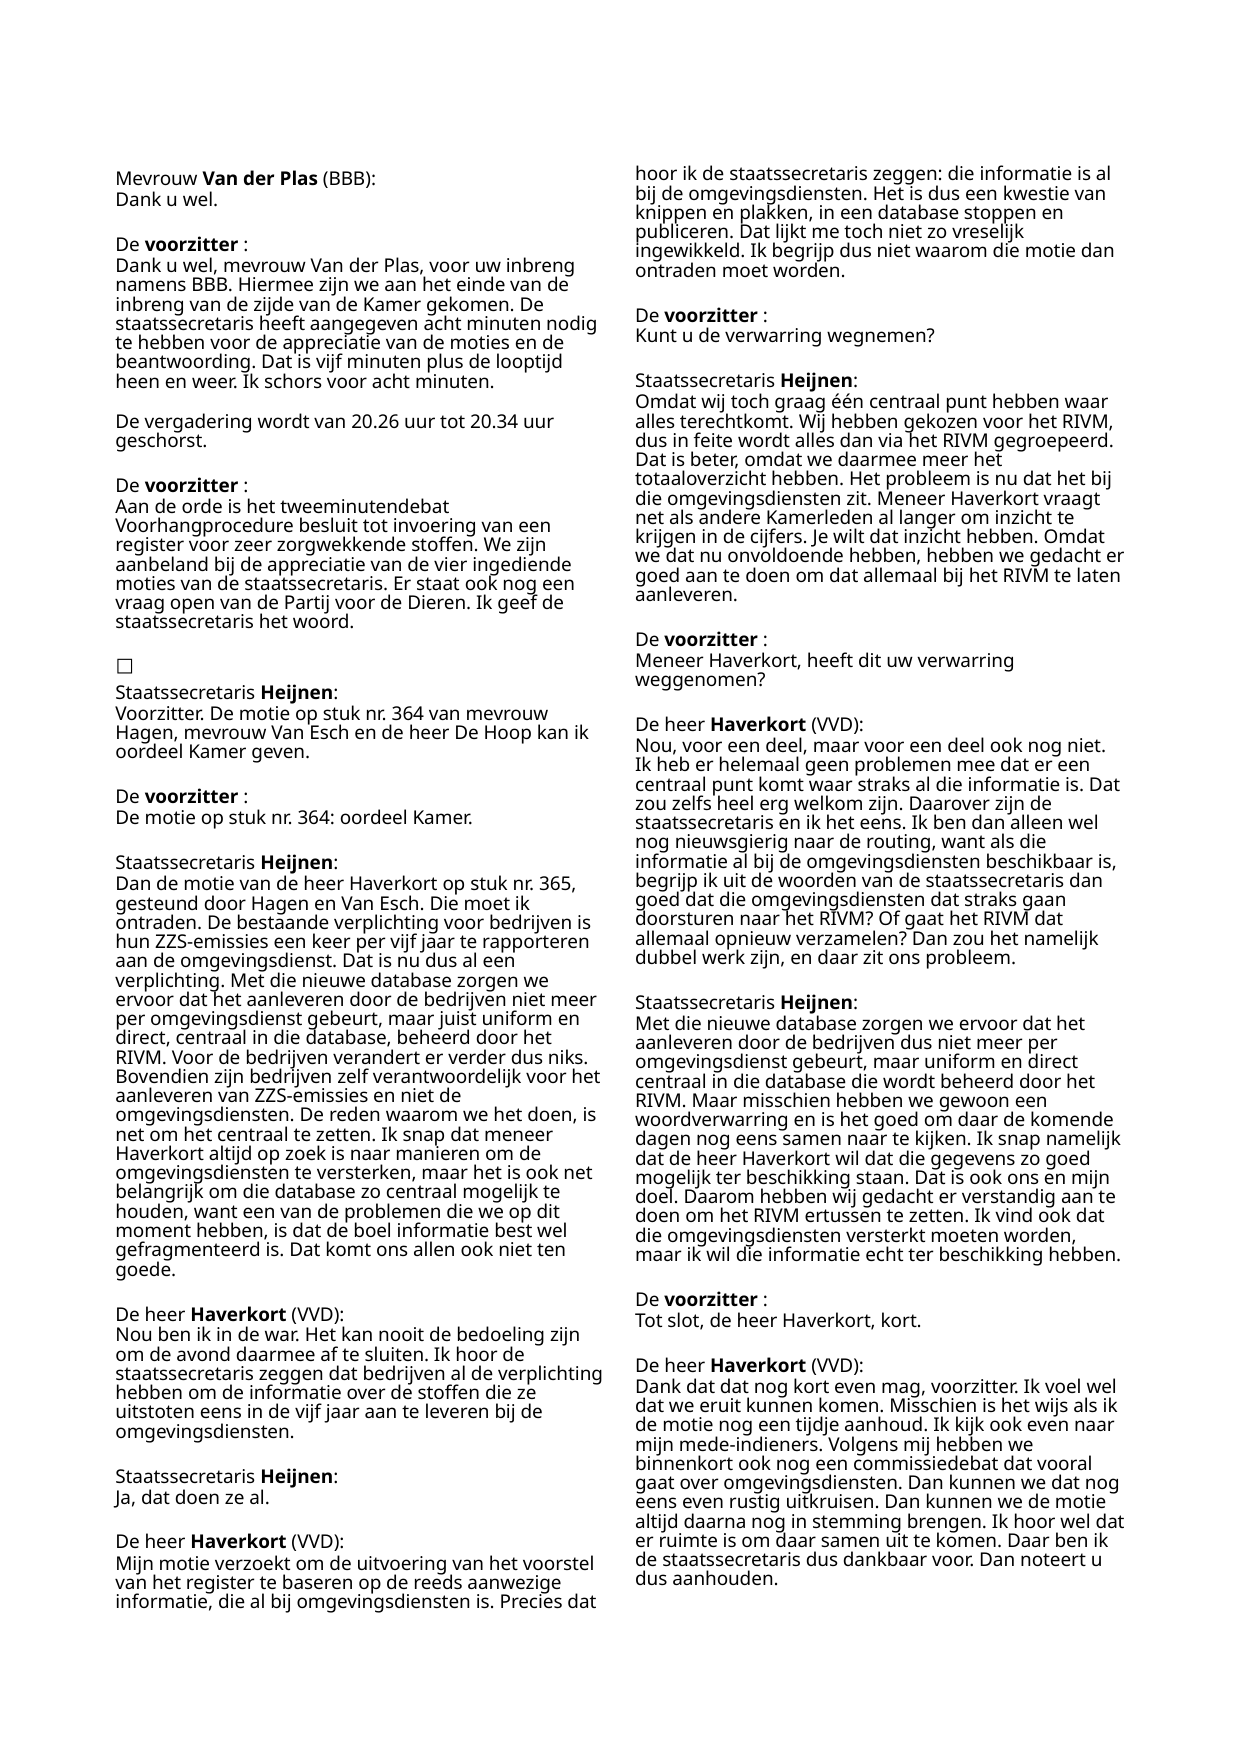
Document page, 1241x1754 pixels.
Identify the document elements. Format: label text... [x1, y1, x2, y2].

text De voorzitter : [635, 302, 1125, 327]
text Dank u wel, mevrouw Van der Plas, voor uw inbreng namens BBB. Hiermee zijn we aan het einde van de inbreng van de zijde van de Kamer gekomen. De staatssecretaris heeft aangegeven acht minuten nodig te hebben voor de appreciatie van de moties en de beantwoording. Dat is vijf minuten plus de looptijd heen en weer. Ik schors voor acht minuten. [115, 257, 605, 392]
text Dank u wel. [115, 191, 605, 210]
text Staatssecretaris Heijnen: [635, 368, 1125, 393]
text Meneer Haverkort, heeft dit uw verwarring weggenomen? [635, 652, 1125, 690]
text Staatssecretaris Heijnen: [635, 989, 1125, 1015]
text Dan de motie van de heer Haverkort op stuk nr. 365, gesteund door Hagen en Van Esch. Die moet ik ontraden. De bestaande verplichting voor bedrijven is hun ZZS-emissies een keer per vijf jaar te rapporteren aan de omgevingsdienst. Dat is nu dus al een verplichting. Met die nieuwe database zorgen we ervoor dat het aanleveren door de bedrijven niet meer per omgevingsdienst gebeurt, maar juist uniform en direct, centraal in die database, beheerd door het RIVM. Voor de bedrijven verandert er verder dus niks. Bovendien zijn bedrijven zelf verantwoordelijk voor het aanleveren van ZZS-emissies en niet de omgevingsdiensten. De reden waarom we het doen, is net om het centraal te zetten. Ik snap dat meneer Haverkort altijd op zoek is naar manieren om de omgevingsdiensten te versterken, maar het is ook net belangrijk om die database zo centraal mogelijk te houden, want een van de problemen die we op dit moment hebben, is dat de boel informatie best wel gefragmenteerd is. Dat komt ons allen ook niet ten goede. [115, 875, 605, 1280]
text Nou ben ik in de war. Het kan nooit de bedoeling zijn om de avond daarmee af te sluiten. Ik hoor de staatssecretaris zeggen dat bedrijven al de verplichting hebben om de informatie over de stoffen die ze uitstoten eens in de vijf jaar aan te leveren bij de omgevingsdiensten. [115, 1326, 605, 1442]
text Voorzitter. De motie op stuk nr. 364 van mevrouw Hagen, mevrouw Van Esch en de heer De Hoop kan ik oordeel Kamer geven. [115, 705, 605, 763]
text De voorzitter : [115, 784, 605, 809]
text Ja, dat doen ze al. [115, 1489, 605, 1508]
text De voorzitter : [115, 231, 605, 257]
text Staatssecretaris Heijnen: [115, 1463, 605, 1489]
text De motie op stuk nr. 364: oordeel Kamer. [115, 809, 605, 829]
text Met die nieuwe database zorgen we ervoor dat het aanleveren door de bedrijven dus niet meer per omgevingsdienst gebeurt, maar uniform en direct centraal in die database die wordt beheerd door het RIVM. Maar misschien hebben we gewoon een woordverwarring en is het goed om daar de komende dagen nog eens samen naar te kijken. Ik snap namelijk dat de heer Haverkort wil dat die gegevens zo goed mogelijk ter beschikking staan. Dat is ook ons en mijn doel. Daarom hebben wij gedacht er verstandig aan te doen om het RIVM ertussen te zetten. Ik vind ook dat die omgevingsdiensten versterkt moeten worden, maar ik wil die informatie echt ter beschikking hebben. [635, 1015, 1125, 1265]
text De heer Haverkort (VVD): [635, 1352, 1125, 1378]
text Tot slot, de heer Haverkort, kort. [635, 1312, 1125, 1331]
text Dank dat dat nog kort even mag, voorzitter. Ik voel wel dat we eruit kunnen komen. Misschien is het wijs als ik de motie nog een tijdje aanhoud. Ik kijk ook even naar mijn mede-indieners. Volgens mij hebben we binnenkort ook nog een commissiedebat dat vooral gaat over omgevingsdiensten. Dan kunnen we dat nog eens even rustig uitkruisen. Dan kunnen we de motie altijd daarna nog in stemming brengen. Ik hoor wel dat er ruimte is om daar samen uit te komen. Daar ben ik de staatssecretaris dus dankbaar voor. Dan noteert u dus aanhouden. [635, 1378, 1125, 1590]
text Mevrouw Van der Plas (BBB): [115, 165, 605, 191]
text Staatssecretaris Heijnen: [115, 849, 605, 875]
text De heer Haverkort (VVD): [115, 1301, 605, 1326]
text De heer Haverkort (VVD): [635, 711, 1125, 737]
text De voorzitter : [635, 626, 1125, 652]
text De voorzitter : [635, 1286, 1125, 1312]
text Aan de orde is het tweeminutendebat Voorhangprocedure besluit tot invoering van een register voor zeer zorgwekkende stoffen. We zijn aanbeland bij de appreciatie van de vier ingediende moties van de staatssecretaris. Er staat ook nog een vraag open van de Partij voor de Dieren. Ik geef de staatssecretaris het woord. [115, 498, 605, 633]
text De voorzitter : [115, 472, 605, 498]
text De vergadering wordt van 20.26 uur tot 20.34 uur geschorst. [115, 413, 605, 451]
text ⬜ [115, 653, 605, 679]
text Mijn motie verzoekt om de uitvoering van het voorstel van het register te baseren op de reeds aanwezige informatie, die al bij omgevingsdiensten is. Precies dat [115, 1554, 605, 1612]
text Omdat wij toch graag één centraal punt hebben waar alles terechtkomt. Wij hebben gekozen voor het RIVM, dus in feite wordt alles dan via het RIVM gegroepeerd. Dat is beter, omdat we daarmee meer het totaaloverzicht hebben. Het probleem is nu dat het bij die omgevingsdiensten zit. Meneer Haverkort vraagt net als andere Kamerleden al langer om inzicht te krijgen in de cijfers. Je wilt dat inzicht hebben. Omdat we dat nu onvoldoende hebben, hebben we gedacht er goed aan te doen om dat allemaal bij het RIVM te laten aanleveren. [635, 393, 1125, 605]
text Kunt u de verwarring wegnemen? [635, 327, 1125, 347]
text hoor ik de staatssecretaris zeggen: die informatie is al bij de omgevingsdiensten. Het is dus een kwestie van knippen en plakken, in een database stoppen en publiceren. Dat lijkt me toch niet zo vreselijk ingewikkeld. Ik begrijp dus niet waarom die motie dan ontraden moet worden. [635, 165, 1125, 281]
text Staatssecretaris Heijnen: [115, 679, 605, 705]
text Nou, voor een deel, maar voor een deel ook nog niet. Ik heb er helemaal geen problemen mee dat er een centraal punt komt waar straks al die informatie is. Dat zou zelfs heel erg welkom zijn. Daarover zijn de staatssecretaris en ik het eens. Ik ben dan alleen wel nog nieuwsgierig naar de routing, want als die informatie al bij de omgevingsdiensten beschikbaar is, begrijp ik uit de woorden van de staatssecretaris dan goed dat die omgevingsdiensten dat straks gaan doorsturen naar het RIVM? Of gaat het RIVM dat allemaal opnieuw verzamelen? Dan zou het namelijk dubbel werk zijn, en daar zit ons probleem. [635, 737, 1125, 968]
text De heer Haverkort (VVD): [115, 1529, 605, 1554]
